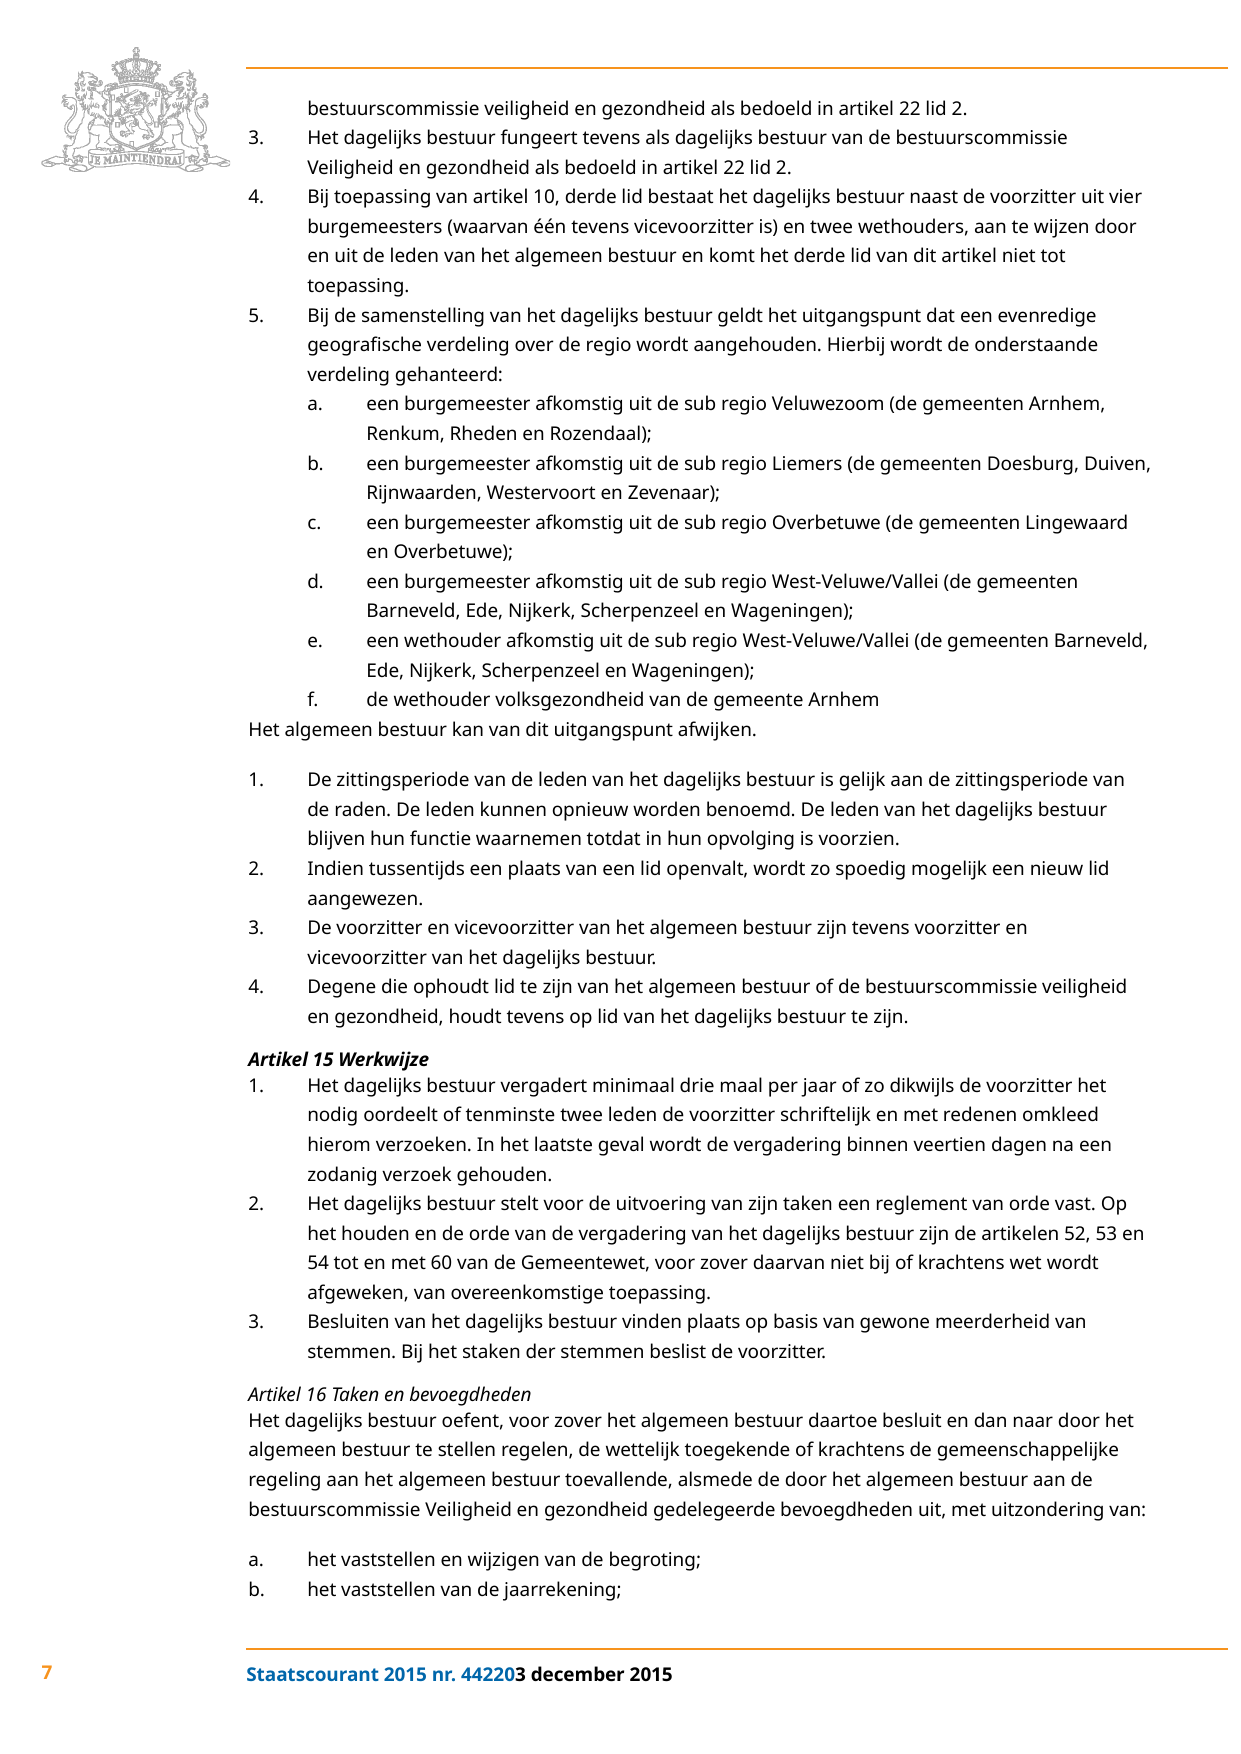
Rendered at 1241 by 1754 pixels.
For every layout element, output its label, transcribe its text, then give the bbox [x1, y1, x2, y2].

list een burgemeester afkomstig uit de sub regio West-Veluwe/Vallei (de gemeenten Barneveld, Ede, Nijkerk, Scherpenzeel en Wageningen); [307, 568, 1152, 623]
list Bij de samenstelling van het dagelijks bestuur geldt het uitgangspunt dat een evenredige geografische verdeling over de regio wordt aangehouden. Hierbij wordt de onderstaande verdeling gehanteerd: [248, 302, 1152, 387]
list Indien tussentijds een plaats van een lid openvalt, wordt zo spoedig mogelijk een nieuw lid aangewezen. [248, 855, 1152, 911]
list De zittingsperiode van de leden van het dagelijks bestuur is gelijk aan de zittingsperiode van de raden. De leden kunnen opnieuw worden benoemd. De leden van het dagelijks bestuur blijven hun functie waarnemen totdat in hun opvolging is voorzien. [248, 766, 1152, 851]
list het vaststellen van de jaarrekening; [248, 1576, 1152, 1602]
picture [41, 47, 231, 172]
list Besluiten van het dagelijks bestuur vinden plaats op basis van gewone meerderheid van stemmen. Bij het staken der stemmen beslist de voorzitter. [248, 1309, 1152, 1364]
text Artikel 15 Werkwijze [248, 1046, 1152, 1072]
list een burgemeester afkomstig uit de sub regio Liemers (de gemeenten Doesburg, Duiven, Rijnwaarden, Westervoort en Zevenaar); [307, 450, 1152, 505]
list Het dagelijks bestuur fungeert tevens als dagelijks bestuur van de bestuurscommissie Veiligheid en gezondheid als bedoeld in artikel 22 lid 2. [248, 124, 1152, 180]
list Bij toepassing van artikel 10, derde lid bestaat het dagelijks bestuur naast de voorzitter uit vier burgemeesters (waarvan één tevens vicevoorzitter is) en twee wethouders, aan te wijzen door en uit de leden van het algemeen bestuur en komt het derde lid van dit artikel niet tot toepassing. [248, 183, 1152, 298]
text Het dagelijks bestuur oefent, voor zover het algemeen bestuur daartoe besluit en dan naar door het algemeen bestuur te stellen regelen, de wettelijk toegekende of krachtens de gemeenschappelijke regeling aan het algemeen bestuur toevallende, alsmede de door het algemeen bestuur aan de bestuurscommissie Veiligheid en gezondheid gedelegeerde bevoegdheden uit, met uitzondering van: [248, 1407, 1152, 1522]
list Degene die ophoudt lid te zijn van het algemeen bestuur of de bestuurscommissie veiligheid en gezondheid, houdt tevens op lid van het dagelijks bestuur te zijn. [248, 973, 1152, 1029]
list een wethouder afkomstig uit de sub regio West-Veluwe/Vallei (de gemeenten Barneveld, Ede, Nijkerk, Scherpenzeel en Wageningen); [307, 627, 1152, 683]
list het vaststellen en wijzigen van de begroting; [248, 1546, 1152, 1572]
list bestuurscommissie veiligheid en gezondheid als bedoeld in artikel 22 lid 2. [248, 95, 1152, 121]
list de wethouder volksgezondheid van de gemeente Arnhem [307, 686, 1152, 712]
text Het algemeen bestuur kan van dit uitgangspunt afwijken. [248, 716, 1152, 742]
list Het dagelijks bestuur vergadert minimaal drie maal per jaar of zo dikwijls de voorzitter het nodig oordeelt of tenminste twee leden de voorzitter schriftelijk en met redenen omkleed hierom verzoeken. In het laatste geval wordt de vergadering binnen veertien dagen na een zodanig verzoek gehouden. [248, 1072, 1152, 1186]
list een burgemeester afkomstig uit de sub regio Veluwezoom (de gemeenten Arnhem, Renkum, Rheden en Rozendaal); [307, 391, 1152, 446]
text Artikel 16 Taken en bevoegdheden [248, 1381, 1152, 1407]
list een burgemeester afkomstig uit de sub regio Overbetuwe (de gemeenten Lingewaard en Overbetuwe); [307, 509, 1152, 564]
list Het dagelijks bestuur stelt voor de uitvoering van zijn taken een reglement van orde vast. Op het houden en de orde van de vergadering van het dagelijks bestuur zijn de artikelen 52, 53 en 54 tot en met 60 van de Gemeentewet, voor zover daarvan niet bij of krachtens wet wordt afgeweken, van overeenkomstige toepassing. [248, 1190, 1152, 1305]
list De voorzitter en vicevoorzitter van het algemeen bestuur zijn tevens voorzitter en vicevoorzitter van het dagelijks bestuur. [248, 914, 1152, 970]
